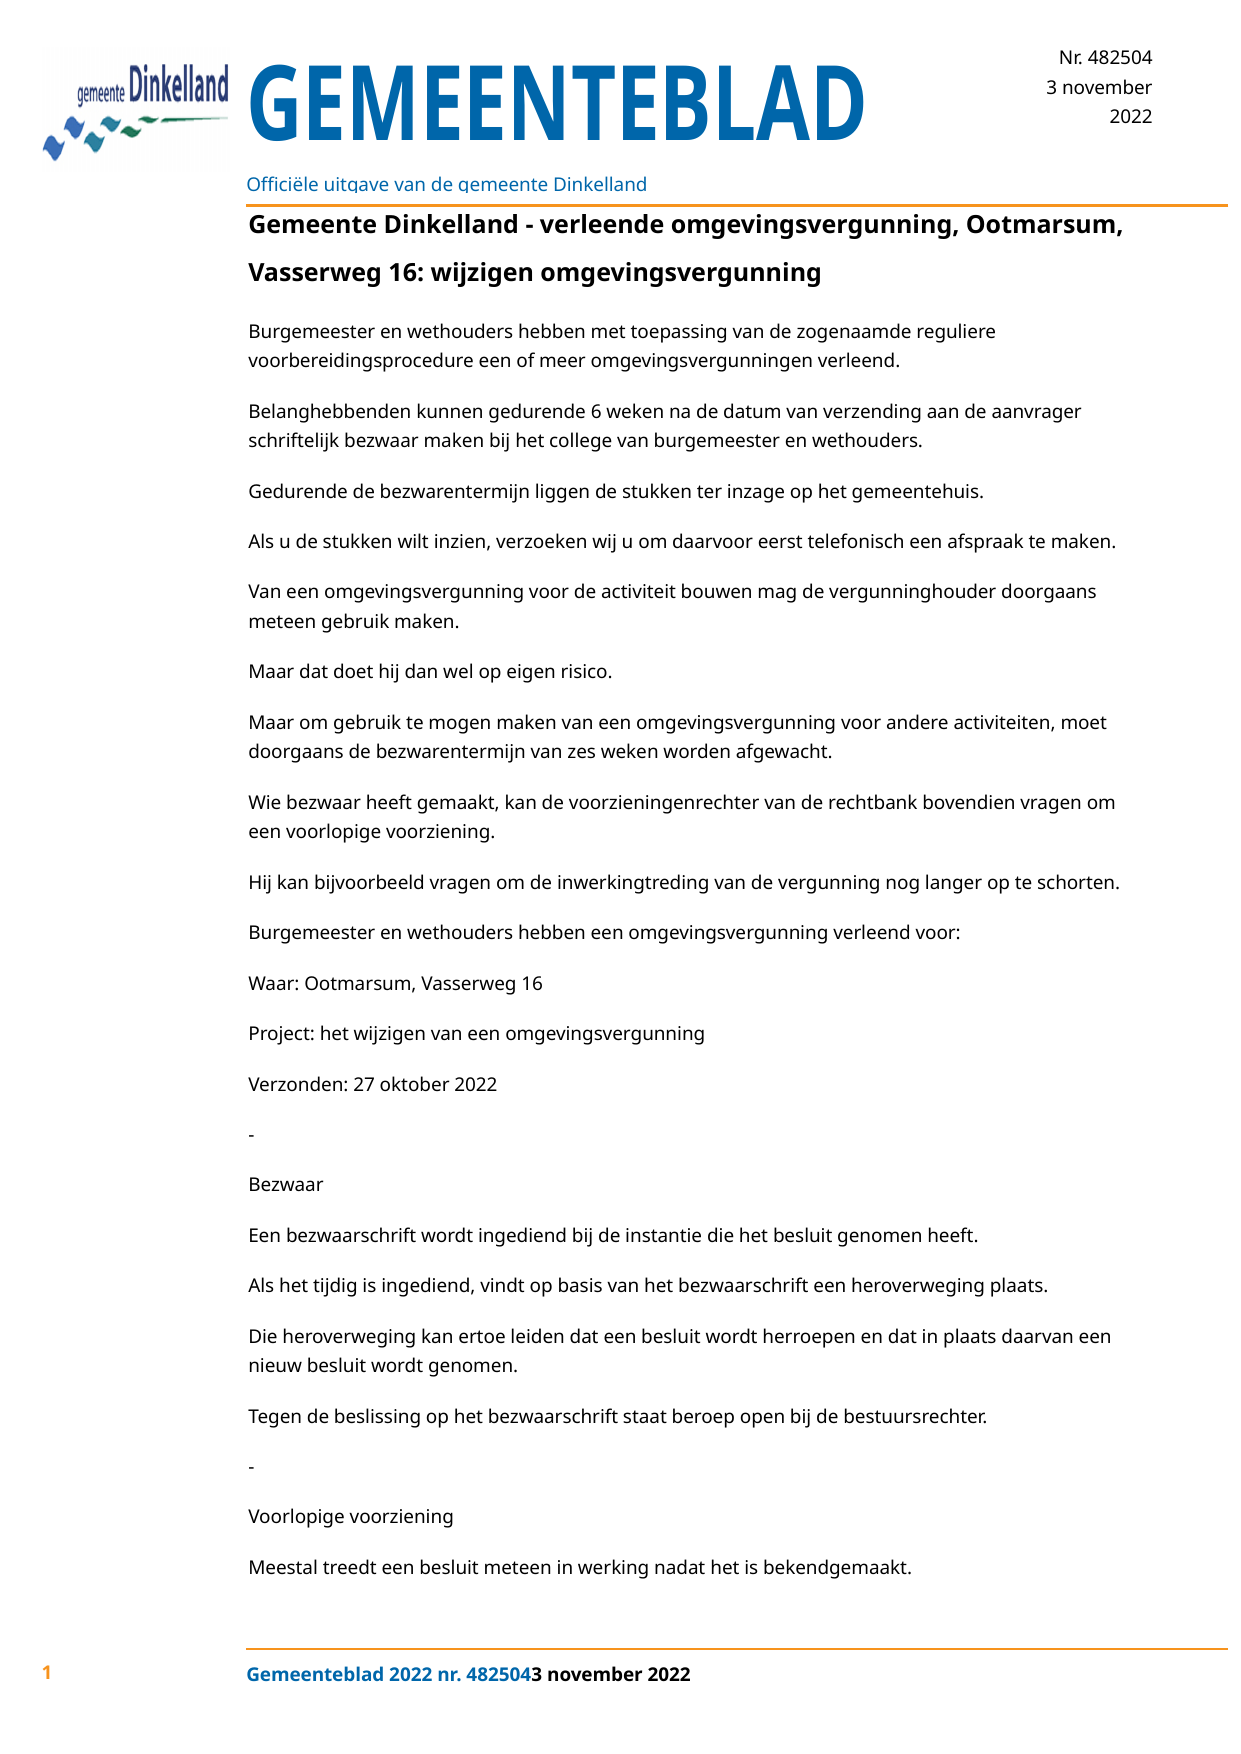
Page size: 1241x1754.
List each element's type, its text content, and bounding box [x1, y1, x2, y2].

text Verzonden: 27 oktober 2022 [248, 1071, 1152, 1097]
text - [248, 1453, 1152, 1479]
text Maar dat doet hij dan wel op eigen risico. [248, 659, 1152, 684]
text Burgemeester en wethouders hebben met toepassing van de zogenaamde reguliere voorbereidingsprocedure een of meer omgevingsvergunningen verleend. [248, 318, 1152, 373]
text Als het tijdig is ingediend, vindt op basis van het bezwaarschrift een heroverweging plaats. [248, 1272, 1152, 1298]
text Van een omgevingsvergunning voor de activiteit bouwen mag de vergunninghouder doorgaans meteen gebruik maken. [248, 579, 1152, 634]
text Belanghebbenden kunnen gedurende 6 weken na de datum van verzending aan de aanvrager schriftelijk bezwaar maken bij het college van burgemeester en wethouders. [248, 398, 1152, 453]
text Gedurende de bezwarentermijn liggen de stukken ter inzage op het gemeentehuis. [248, 478, 1152, 504]
text Een bezwaarschrift wordt ingediend bij de instantie die het besluit genomen heeft. [248, 1222, 1152, 1248]
picture [41, 47, 231, 172]
text Meestal treedt een besluit meteen in werking nadat het is bekendgemaakt. [248, 1554, 1152, 1580]
text Tegen de beslissing op het bezwaarschrift staat beroep open bij de bestuursrechter. [248, 1403, 1152, 1429]
text Waar: Ootmarsum, Vasserweg 16 [248, 970, 1152, 996]
text Hij kan bijvoorbeeld vragen om de inwerkingtreding van de vergunning nog langer op te schorten. [248, 869, 1152, 895]
text Voorlopige voorziening [248, 1504, 1152, 1529]
text Burgemeester en wethouders hebben een omgevingsvergunning verleend voor: [248, 919, 1152, 945]
text Wie bezwaar heeft gemaakt, kan de voorzieningenrechter van de rechtbank bovendien vragen om een voorlopige voorziening. [248, 789, 1152, 844]
text Bezwaar [248, 1172, 1152, 1197]
text Maar om gebruik te mogen maken van een omgevingsvergunning voor andere activiteiten, moet doorgaans de bezwarentermijn van zes weken worden afgewacht. [248, 709, 1152, 764]
text - [248, 1121, 1152, 1147]
text Gemeente Dinkelland - verleende omgevingsvergunning, Ootmarsum, Vasserweg 16: wijzigen omgevingsvergunning [248, 207, 1152, 288]
text Project: het wijzigen van een omgevingsvergunning [248, 1020, 1152, 1046]
text Als u de stukken wilt inzien, verzoeken wij u om daarvoor eerst telefonisch een afspraak te maken. [248, 528, 1152, 554]
text Die heroverweging kan ertoe leiden dat een besluit wordt herroepen en dat in plaats daarvan een nieuw besluit wordt genomen. [248, 1323, 1152, 1378]
